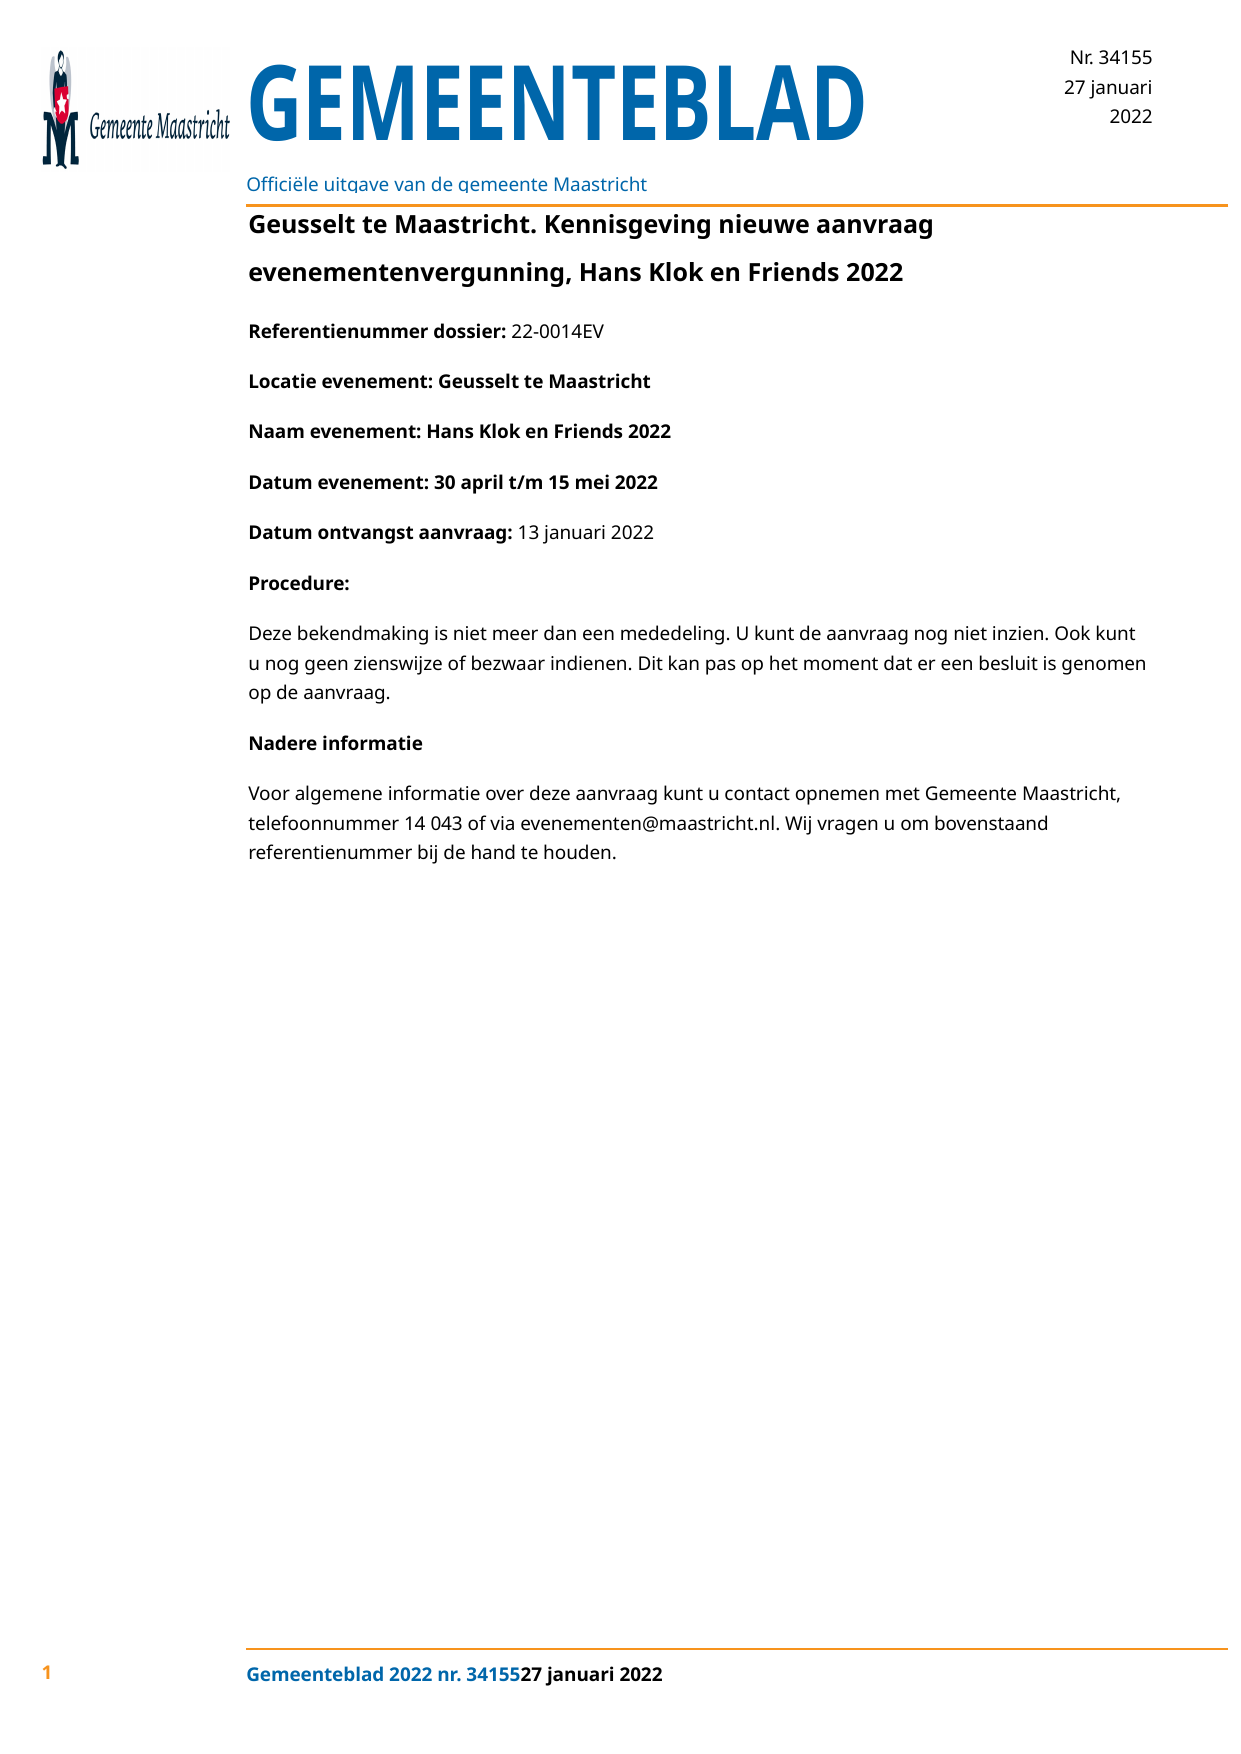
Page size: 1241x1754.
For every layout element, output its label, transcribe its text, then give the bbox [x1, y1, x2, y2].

text Deze bekendmaking is niet meer dan een mededeling. U kunt de aanvraag nog niet inzien. Ook kunt u nog geen zienswijze of bezwaar indienen. Dit kan pas op het moment dat er een besluit is genomen op de aanvraag. [248, 620, 1152, 705]
text Nadere informatie [248, 730, 1152, 756]
text Geusselt te Maastricht. Kennisgeving nieuwe aanvraag evenementenvergunning, Hans Klok en Friends 2022 [248, 207, 1152, 288]
text Locatie evenement: Geusselt te Maastricht [248, 368, 1152, 394]
text Datum ontvangst aanvraag: 13 januari 2022 [248, 519, 1152, 545]
picture [41, 47, 231, 172]
text Voor algemene informatie over deze aanvraag kunt u contact opnemen met Gemeente Maastricht, telefoonnummer 14 043 of via evenementen@maastricht.nl. Wij vragen u om bovenstaand referentienummer bij de hand te houden. [248, 780, 1152, 865]
text Naam evenement: Hans Klok en Friends 2022 [248, 419, 1152, 444]
text Procedure: [248, 570, 1152, 596]
text Referentienummer dossier: 22-0014EV [248, 318, 1152, 344]
text Datum evenement: 30 april t/m 15 mei 2022 [248, 469, 1152, 495]
